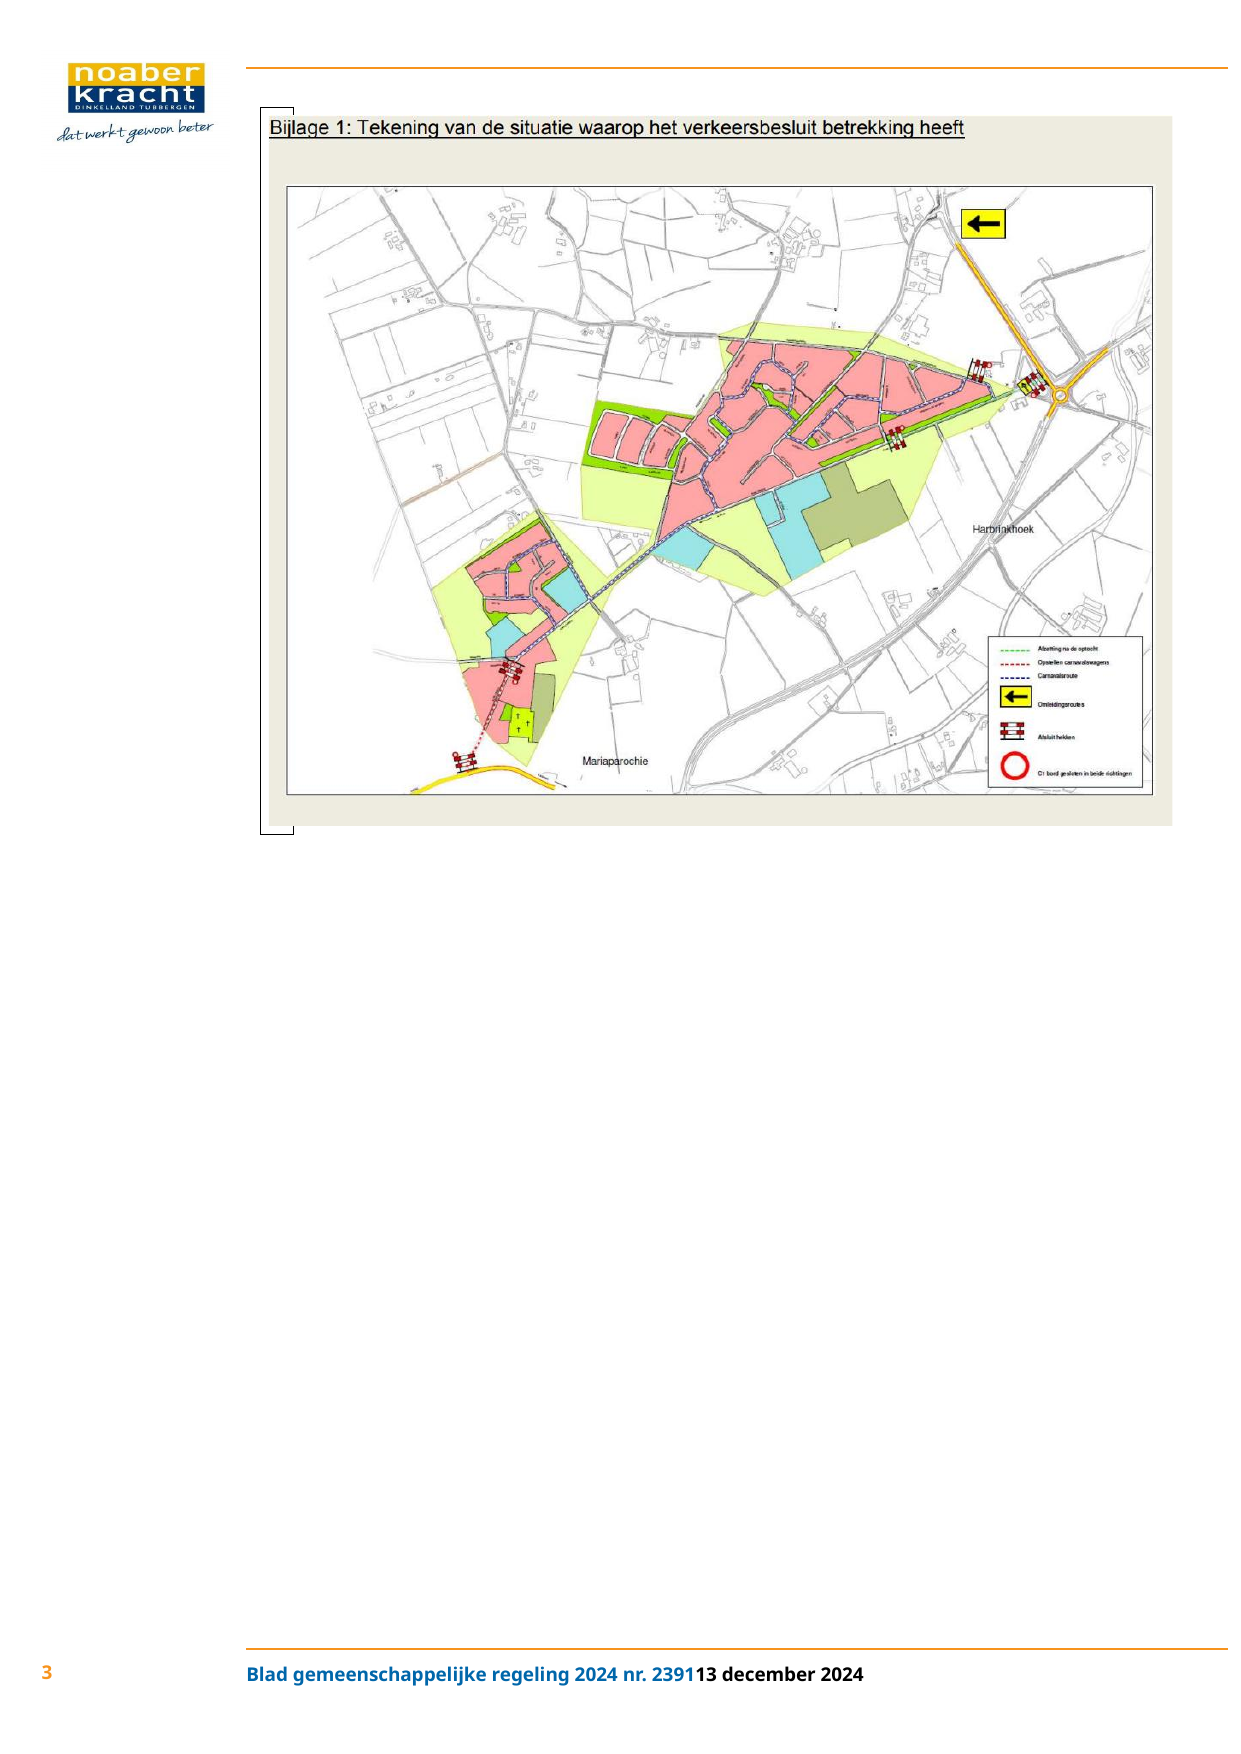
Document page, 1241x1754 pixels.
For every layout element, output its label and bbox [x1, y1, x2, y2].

picture [41, 47, 231, 172]
picture [268, 115, 1173, 826]
